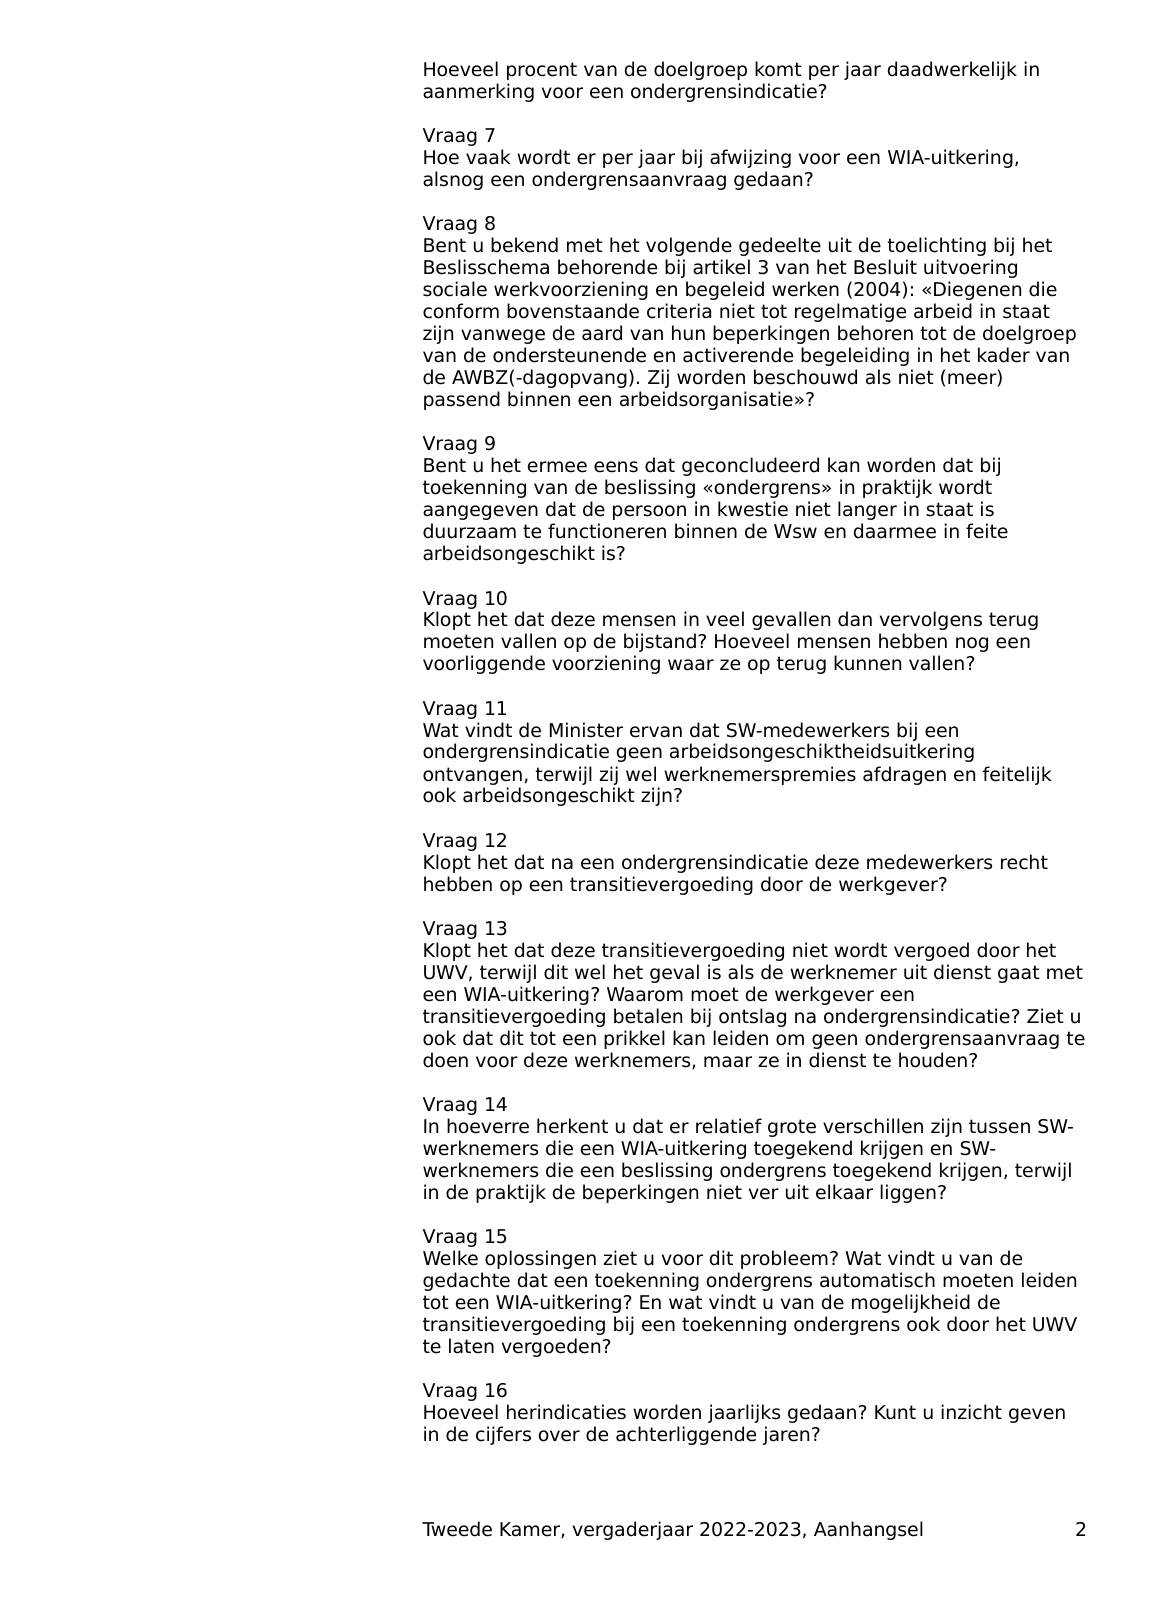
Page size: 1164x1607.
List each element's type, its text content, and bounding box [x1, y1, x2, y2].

text Vraag 7 [422, 125, 1087, 147]
text Wat vindt de Minister ervan dat SW-medewerkers bij een ondergrensindicatie geen arbeidsongeschiktheidsuitkering ontvangen, terwijl zij wel werknemerspremies afdragen en feitelijk ook arbeidsongeschikt zijn? [422, 719, 1087, 807]
text Klopt het dat deze mensen in veel gevallen dan vervolgens terug moeten vallen op de bijstand? Hoeveel mensen hebben nog een voorliggende voorziening waar ze op terug kunnen vallen? [422, 609, 1087, 675]
text Vraag 14 [422, 1094, 1087, 1116]
text Welke oplossingen ziet u voor dit probleem? Wat vindt u van de gedachte dat een toekenning ondergrens automatisch moeten leiden tot een WIA-uitkering? En wat vindt u van de mogelijkheid de transitievergoeding bij een toekenning ondergrens ook door het UWV te laten vergoeden? [422, 1248, 1087, 1358]
text Vraag 11 [422, 697, 1087, 719]
text Vraag 15 [422, 1226, 1087, 1248]
text Vraag 12 [422, 829, 1087, 852]
text Vraag 13 [422, 918, 1087, 940]
text Klopt het dat deze transitievergoeding niet wordt vergoed door het UWV, terwijl dit wel het geval is als de werknemer uit dienst gaat met een WIA-uitkering? Waarom moet de werkgever een transitievergoeding betalen bij ontslag na ondergrensindicatie? Ziet u ook dat dit tot een prikkel kan leiden om geen ondergrensaanvraag te doen voor deze werknemers, maar ze in dienst te houden? [422, 940, 1087, 1072]
text Vraag 9 [422, 433, 1087, 455]
text Bent u bekend met het volgende gedeelte uit de toelichting bij het Beslisschema behorende bij artikel 3 van het Besluit uitvoering sociale werkvoorziening en begeleid werken (2004): «Diegenen die conform bovenstaande criteria niet tot regelmatige arbeid in staat zijn vanwege de aard van hun beperkingen behoren tot de doelgroep van de ondersteunende en activerende begeleiding in het kader van de AWBZ(-dagopvang). Zij worden beschouwd als niet (meer) passend binnen een arbeidsorganisatie»? [422, 235, 1087, 411]
text Vraag 16 [422, 1380, 1087, 1402]
text Bent u het ermee eens dat geconcludeerd kan worden dat bij toekenning van de beslissing «ondergrens» in praktijk wordt aangegeven dat de persoon in kwestie niet langer in staat is duurzaam te functioneren binnen de Wsw en daarmee in feite arbeidsongeschikt is? [422, 455, 1087, 565]
text Klopt het dat na een ondergrensindicatie deze medewerkers recht hebben op een transitievergoeding door de werkgever? [422, 852, 1087, 896]
text Hoeveel procent van de doelgroep komt per jaar daadwerkelijk in aanmerking voor een ondergrensindicatie? [422, 59, 1087, 103]
text Hoe vaak wordt er per jaar bij afwijzing voor een WIA-uitkering, alsnog een ondergrensaanvraag gedaan? [422, 147, 1087, 191]
text Vraag 10 [422, 587, 1087, 609]
text Hoeveel herindicaties worden jaarlijks gedaan? Kunt u inzicht geven in de cijfers over de achterliggende jaren? [422, 1402, 1087, 1446]
text In hoeverre herkent u dat er relatief grote verschillen zijn tussen SW-werknemers die een WIA-uitkering toegekend krijgen en SW-werknemers die een beslissing ondergrens toegekend krijgen, terwijl in de praktijk de beperkingen niet ver uit elkaar liggen? [422, 1116, 1087, 1204]
text Vraag 8 [422, 213, 1087, 235]
